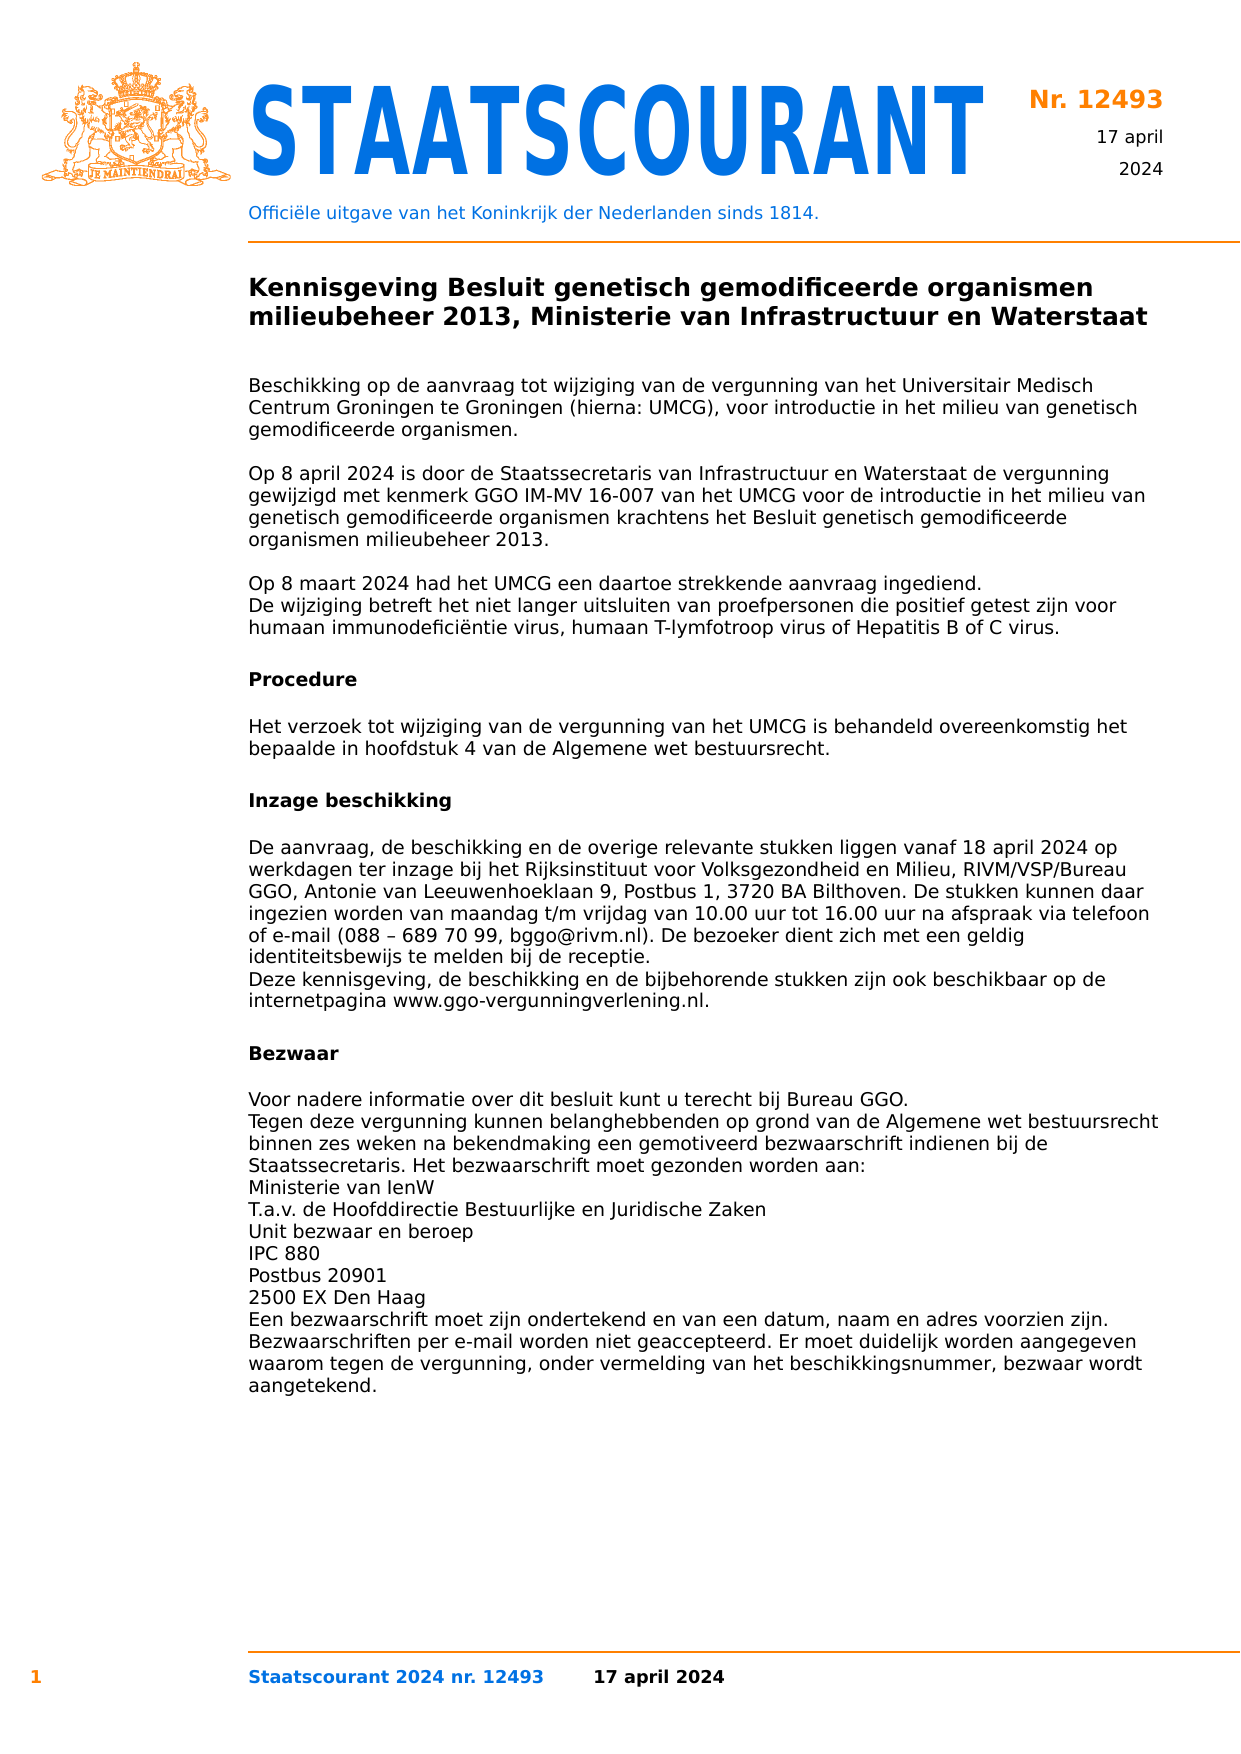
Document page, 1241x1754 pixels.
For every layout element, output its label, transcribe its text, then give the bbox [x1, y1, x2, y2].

text T.a.v. de Hoofddirectie Bestuurlijke en Juridische Zaken [248, 1199, 1163, 1221]
subtitle Procedure [248, 669, 1163, 691]
text Ministerie van IenW [248, 1177, 1163, 1199]
text Unit bezwaar en beroep [248, 1221, 1163, 1243]
text De aanvraag, de beschikking en de overige relevante stukken liggen vanaf 18 april 2024 op werkdagen ter inzage bij het Rijksinstituut voor Volksgezondheid en Milieu, RIVM/VSP/Bureau GGO, Antonie van Leeuwenhoeklaan 9, Postbus 1, 3720 BA Bilthoven. De stukken kunnen daar ingezien worden van maandag t/m vrijdag van 10.00 uur tot 16.00 uur na afspraak via telefoon of e-mail (088 – 689 70 99, bggo@rivm.nl). De bezoeker dient zich met een geldig identiteitsbewijs te melden bij de receptie. [248, 837, 1163, 968]
table_cell Officiële uitgave van het Koninkrijk der Nederlanden sinds 1814. [248, 203, 1240, 241]
table_header STAATSCOURANT [248, 62, 998, 203]
table_header Nr. 12493 [998, 62, 1240, 121]
text Postbus 20901 [248, 1265, 1163, 1287]
picture [41, 62, 231, 186]
text Voor nadere informatie over dit besluit kunt u terecht bij Bureau GGO. [248, 1089, 1163, 1111]
table_header [25, 62, 248, 241]
table_cell 17 april [998, 121, 1240, 153]
text Beschikking op de aanvraag tot wijziging van de vergunning van het Universitair Medisch Centrum Groningen te Groningen (hierna: UMCG), voor introductie in het milieu van genetisch gemodificeerde organismen. [248, 375, 1163, 441]
subtitle Kennisgeving Besluit genetisch gemodificeerde organismen milieubeheer 2013, Ministerie van Infrastructuur en Waterstaat [248, 273, 1163, 331]
text Op 8 maart 2024 had het UMCG een daartoe strekkende aanvraag ingediend. [248, 573, 1163, 595]
text Deze kennisgeving, de beschikking en de bijbehorende stukken zijn ook beschikbaar op de internetpagina www.ggo-vergunningverlening.nl. [248, 968, 1163, 1012]
text Op 8 april 2024 is door de Staatssecretaris van Infrastructuur en Waterstaat de vergunning gewijzigd met kenmerk GGO IM-MV 16-007 van het UMCG voor de introductie in het milieu van genetisch gemodificeerde organismen krachtens het Besluit genetisch gemodificeerde organismen milieubeheer 2013. [248, 463, 1163, 551]
subtitle Inzage beschikking [248, 789, 1163, 812]
text 2500 EX Den Haag [248, 1287, 1163, 1309]
subtitle Bezwaar [248, 1042, 1163, 1064]
text Het verzoek tot wijziging van de vergunning van het UMCG is behandeld overeenkomstig het bepaalde in hoofdstuk 4 van de Algemene wet bestuursrecht. [248, 716, 1163, 759]
table_cell 2024 [998, 153, 1240, 203]
text De wijziging betreft het niet langer uitsluiten van proefpersonen die positief getest zijn voor humaan immunodeficiëntie virus, humaan T-lymfotroop virus of Hepatitis B of C virus. [248, 595, 1163, 639]
text IPC 880 [248, 1243, 1163, 1265]
text Een bezwaarschrift moet zijn ondertekend en van een datum, naam en adres voorzien zijn. Bezwaarschriften per e-mail worden niet geaccepteerd. Er moet duidelijk worden aangegeven waarom tegen de vergunning, onder vermelding van het beschikkingsnummer, bezwaar wordt aangetekend. [248, 1309, 1163, 1397]
text Tegen deze vergunning kunnen belanghebbenden op grond van de Algemene wet bestuursrecht binnen zes weken na bekendmaking een gemotiveerd bezwaarschrift indienen bij de Staatssecretaris. Het bezwaarschrift moet gezonden worden aan: [248, 1111, 1163, 1177]
